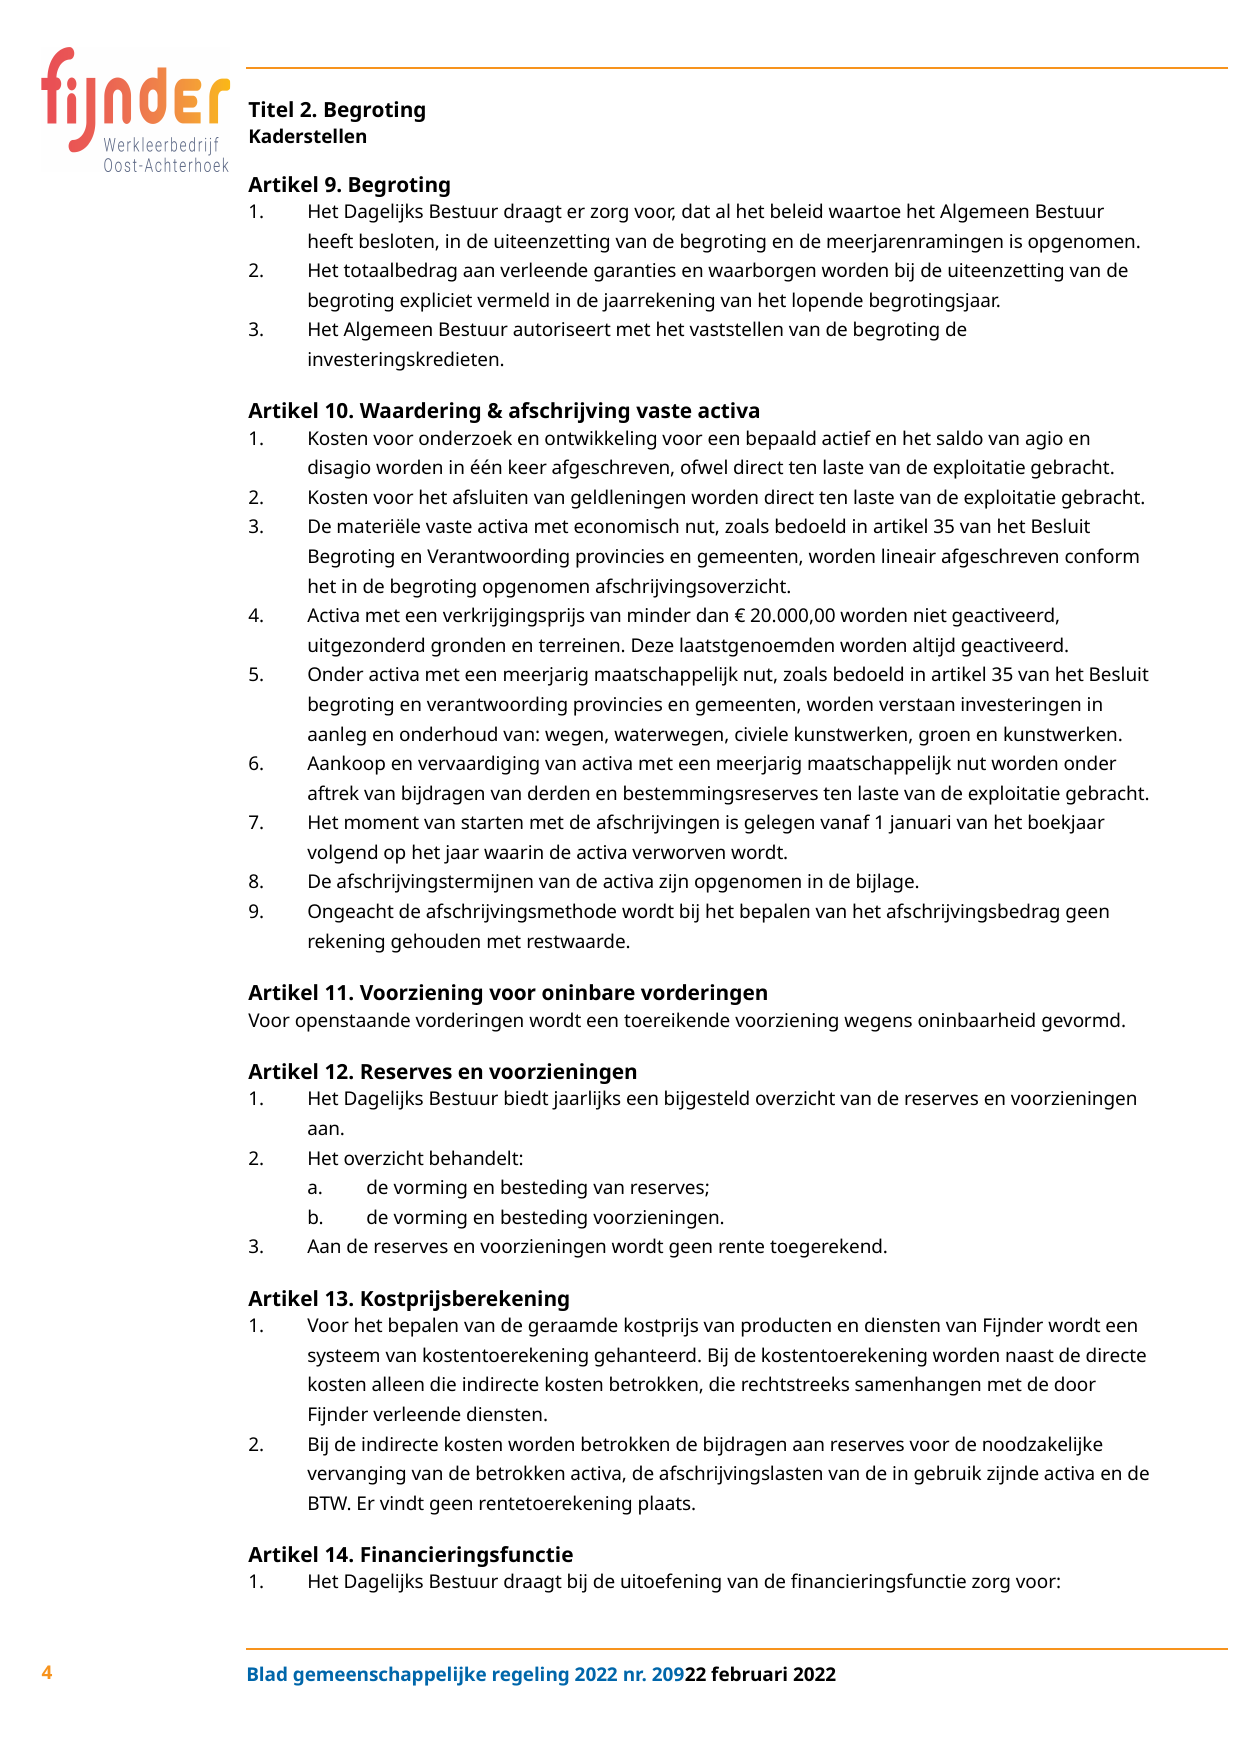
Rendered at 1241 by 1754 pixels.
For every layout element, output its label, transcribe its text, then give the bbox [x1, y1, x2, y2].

list Activa met een verkrijgingsprijs van minder dan € 20.000,00 worden niet geactiveerd, uitgezonderd gronden en terreinen. Deze laatstgenoemden worden altijd geactiveerd. [248, 602, 1152, 658]
list Onder activa met een meerjarig maatschappelijk nut, zoals bedoeld in artikel 35 van het Besluit begroting en verantwoording provincies en gemeenten, worden verstaan investeringen in aanleg en onderhoud van: wegen, waterwegen, civiele kunstwerken, groen en kunstwerken. [248, 662, 1152, 747]
list Het totaalbedrag aan verleende garanties en waarborgen worden bij de uiteenzetting van de begroting expliciet vermeld in de jaarrekening van het lopende begrotingsjaar. [248, 257, 1152, 313]
picture [41, 47, 231, 172]
text Artikel 9. Begroting [248, 170, 1152, 198]
list Het Dagelijks Bestuur draagt er zorg voor, dat al het beleid waartoe het Algemeen Bestuur heeft besloten, in de uiteenzetting van de begroting en de meerjarenramingen is opgenomen. [248, 198, 1152, 253]
list Aankoop en vervaardiging van activa met een meerjarig maatschappelijk nut worden onder aftrek van bijdragen van derden en bestemmingsreserves ten laste van de exploitatie gebracht. [248, 750, 1152, 806]
list Voor het bepalen van de geraamde kostprijs van producten en diensten van Fijnder wordt een systeem van kostentoerekening gehanteerd. Bij de kostentoerekening worden naast de directe kosten alleen die indirecte kosten betrokken, die rechtstreeks samenhangen met de door Fijnder verleende diensten. [248, 1312, 1152, 1427]
text Artikel 12. Reserves en voorzieningen [248, 1057, 1152, 1086]
list Kosten voor het afsluiten van geldleningen worden direct ten laste van de exploitatie gebracht. [248, 484, 1152, 510]
text Artikel 14. Financieringsfunctie [248, 1540, 1152, 1569]
text Artikel 10. Waardering & afschrijving vaste activa [248, 397, 1152, 425]
text Kaderstellen [248, 123, 1152, 149]
list Bij de indirecte kosten worden betrokken de bijdragen aan reserves voor de noodzakelijke vervanging van de betrokken activa, de afschrijvingslasten van de in gebruik zijnde activa en de BTW. Er vindt geen rentetoerekening plaats. [248, 1431, 1152, 1516]
text Artikel 11. Voorziening voor oninbare vorderingen [248, 978, 1152, 1007]
list Het Dagelijks Bestuur draagt bij de uitoefening van de financieringsfunctie zorg voor: [248, 1569, 1152, 1594]
list de vorming en besteding van reserves; [307, 1174, 1152, 1200]
text Artikel 13. Kostprijsberekening [248, 1284, 1152, 1312]
list Het Dagelijks Bestuur biedt jaarlijks een bijgesteld overzicht van de reserves en voorzieningen aan. [248, 1086, 1152, 1141]
list de vorming en besteding voorzieningen. [307, 1204, 1152, 1230]
list De materiële vaste activa met economisch nut, zoals bedoeld in artikel 35 van het Besluit Begroting en Verantwoording provincies en gemeenten, worden lineair afgeschreven conform het in de begroting opgenomen afschrijvingsoverzicht. [248, 514, 1152, 599]
list De afschrijvingstermijnen van de activa zijn opgenomen in de bijlage. [248, 869, 1152, 894]
list Het moment van starten met de afschrijvingen is gelegen vanaf 1 januari van het boekjaar volgend op het jaar waarin de activa verworven wordt. [248, 809, 1152, 865]
list Ongeacht de afschrijvingsmethode wordt bij het bepalen van het afschrijvingsbedrag geen rekening gehouden met restwaarde. [248, 898, 1152, 954]
list Het overzicht behandelt: [248, 1145, 1152, 1171]
text Titel 2. Begroting [248, 95, 1152, 123]
list Aan de reserves en voorzieningen wordt geen rente toegerekend. [248, 1233, 1152, 1259]
list Kosten voor onderzoek en ontwikkeling voor een bepaald actief en het saldo van agio en disagio worden in één keer afgeschreven, ofwel direct ten laste van de exploitatie gebracht. [248, 425, 1152, 480]
list Het Algemeen Bestuur autoriseert met het vaststellen van de begroting de investeringskredieten. [248, 317, 1152, 372]
text Voor openstaande vorderingen wordt een toereikende voorziening wegens oninbaarheid gevormd. [248, 1007, 1152, 1032]
